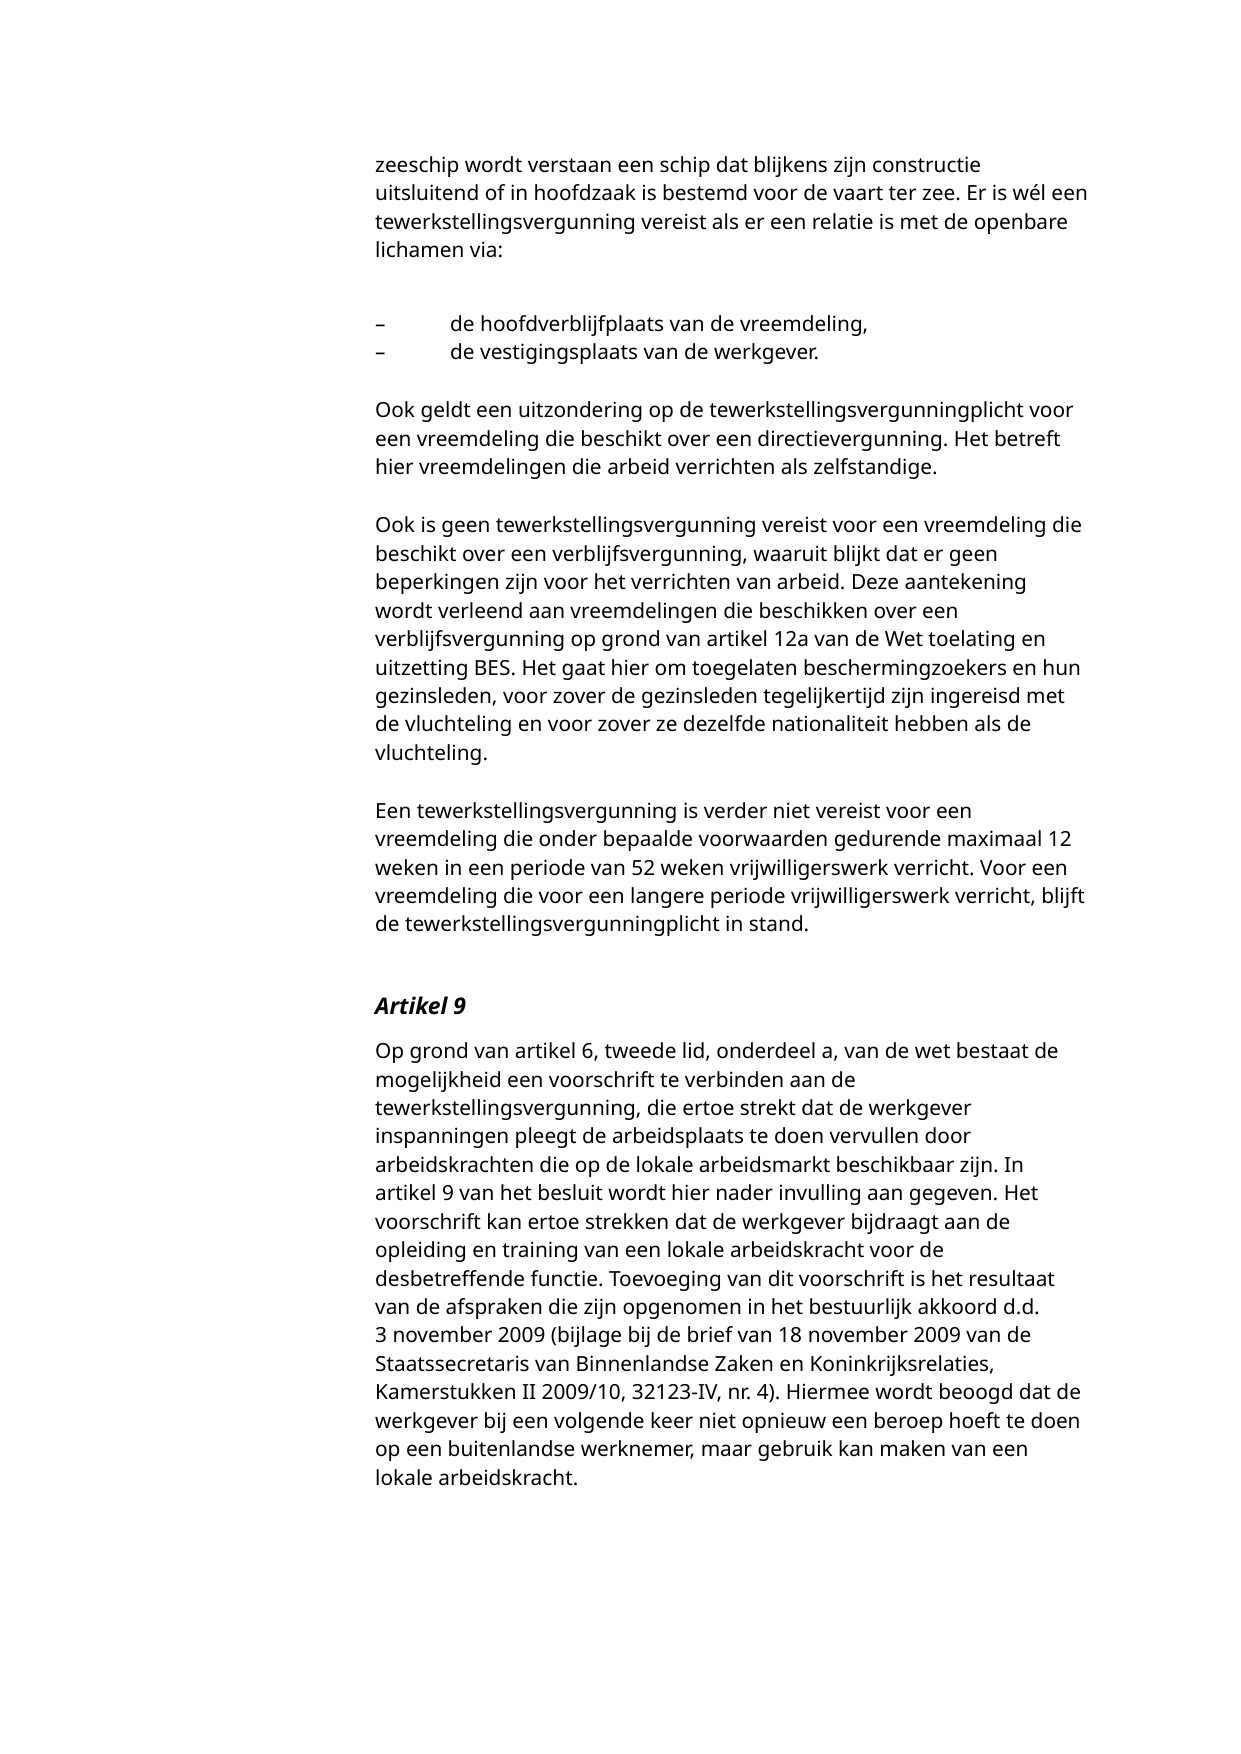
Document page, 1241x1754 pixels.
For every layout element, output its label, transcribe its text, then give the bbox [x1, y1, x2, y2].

text Ook is geen tewerkstellingsvergunning vereist voor een vreemdeling die beschikt over een verblijfsvergunning, waaruit blijkt dat er geen beperkingen zijn voor het verrichten van arbeid. Deze aantekening wordt verleend aan vreemdelingen die beschikken over een verblijfsvergunning op grond van artikel 12a van de Wet toelating en uitzetting BES. Het gaat hier om toegelaten beschermingzoekers en hun gezinsleden, voor zover de gezinsleden tegelijkertijd zijn ingereisd met de vluchteling en voor zover ze dezelfde nationaliteit hebben als de vluchteling. [375, 510, 1090, 766]
list de vestigingsplaats van de werkgever. [375, 337, 1090, 366]
text zeeschip wordt verstaan een schip dat blijkens zijn constructie uitsluitend of in hoofdzaak is bestemd voor de vaart ter zee. Er is wél een tewerkstellingsvergunning vereist als er een relatie is met de openbare lichamen via: [375, 150, 1090, 264]
text Een tewerkstellingsvergunning is verder niet vereist voor een vreemdeling die onder bepaalde voorwaarden gedurende maximaal 12 weken in een periode van 52 weken vrijwilligerswerk verricht. Voor een vreemdeling die voor een langere periode vrijwilligerswerk verricht, blijft de tewerkstellingsvergunningplicht in stand. [375, 796, 1090, 938]
list de hoofdverblijfplaats van de vreemdeling, [375, 309, 1090, 337]
subtitle Artikel 9 [375, 990, 1090, 1021]
text Op grond van artikel 6, tweede lid, onderdeel a, van de wet bestaat de mogelijkheid een voorschrift te verbinden aan de tewerkstellingsvergunning, die ertoe strekt dat de werkgever inspanningen pleegt de arbeidsplaats te doen vervullen door arbeidskrachten die op de lokale arbeidsmarkt beschikbaar zijn. In artikel 9 van het besluit wordt hier nader invulling aan gegeven. Het voorschrift kan ertoe strekken dat de werkgever bijdraagt aan de opleiding en training van een lokale arbeidskracht voor de desbetreffende functie. Toevoeging van dit voorschrift is het resultaat van de afspraken die zijn opgenomen in het bestuurlijk akkoord d.d. 3 november 2009 (bijlage bij de brief van 18 november 2009 van de Staatssecretaris van Binnenlandse Zaken en Koninkrijksrelaties, Kamerstukken II 2009/10, 32123-IV, nr. 4). Hiermee wordt beoogd dat de werkgever bij een volgende keer niet opnieuw een beroep hoeft te doen op een buitenlandse werknemer, maar gebruik kan maken van een lokale arbeidskracht. [375, 1036, 1090, 1491]
text Ook geldt een uitzondering op de tewerkstellingsvergunningplicht voor een vreemdeling die beschikt over een directievergunning. Het betreft hier vreemdelingen die arbeid verrichten als zelfstandige. [375, 396, 1090, 481]
